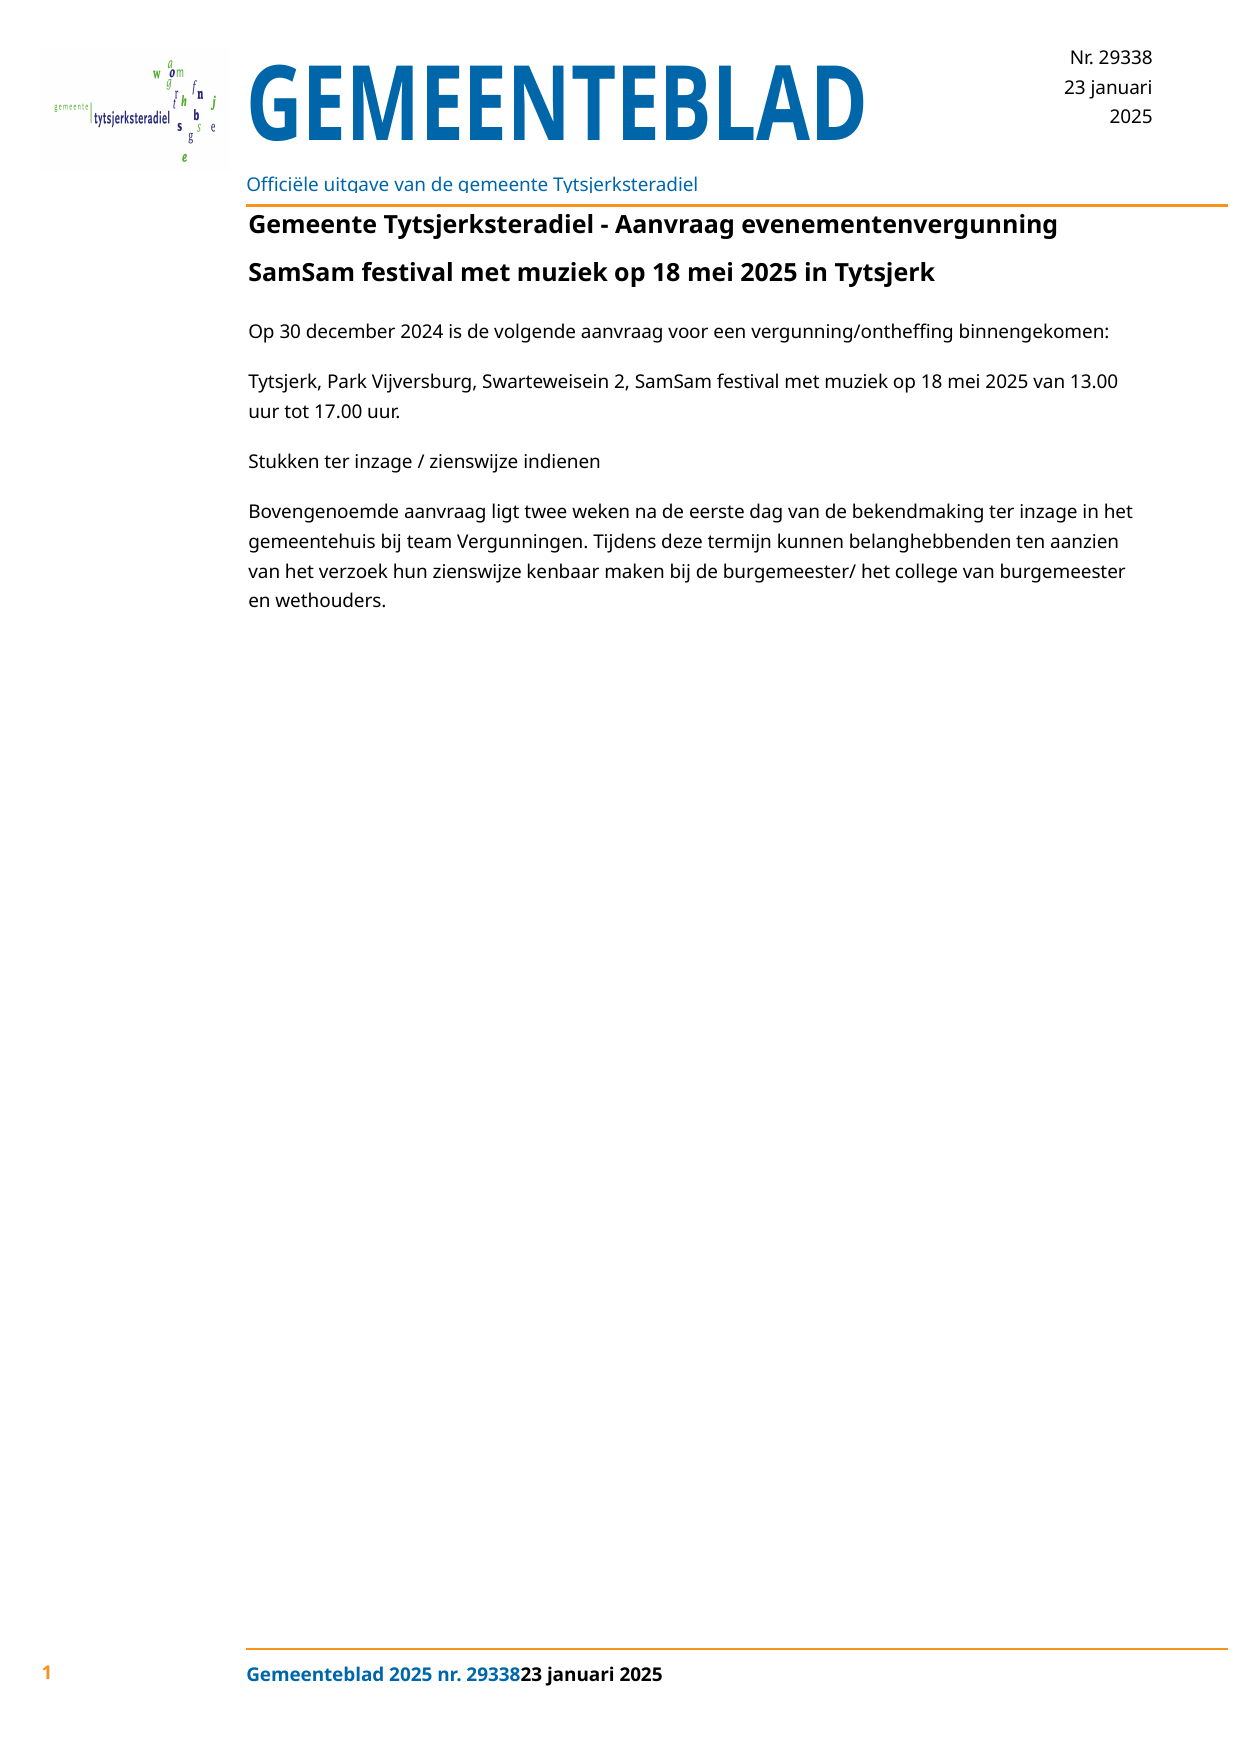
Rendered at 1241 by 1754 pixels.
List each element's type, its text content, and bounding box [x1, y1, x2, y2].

picture [41, 47, 231, 172]
text Bovengenoemde aanvraag ligt twee weken na de eerste dag van de bekendmaking ter inzage in het gemeentehuis bij team Vergunningen. Tijdens deze termijn kunnen belanghebbenden ten aanzien van het verzoek hun zienswijze kenbaar maken bij de burgemeester/ het college van burgemeester en wethouders. [248, 499, 1152, 613]
text Gemeente Tytsjerksteradiel - Aanvraag evenementenvergunning SamSam festival met muziek op 18 mei 2025 in Tytsjerk [248, 207, 1152, 288]
text Op 30 december 2024 is de volgende aanvraag voor een vergunning/ontheffing binnengekomen: [248, 318, 1152, 344]
text Tytsjerk, Park Vijversburg, Swarteweisein 2, SamSam festival met muziek op 18 mei 2025 van 13.00 uur tot 17.00 uur. [248, 368, 1152, 424]
text Stukken ter inzage / zienswijze indienen [248, 448, 1152, 474]
